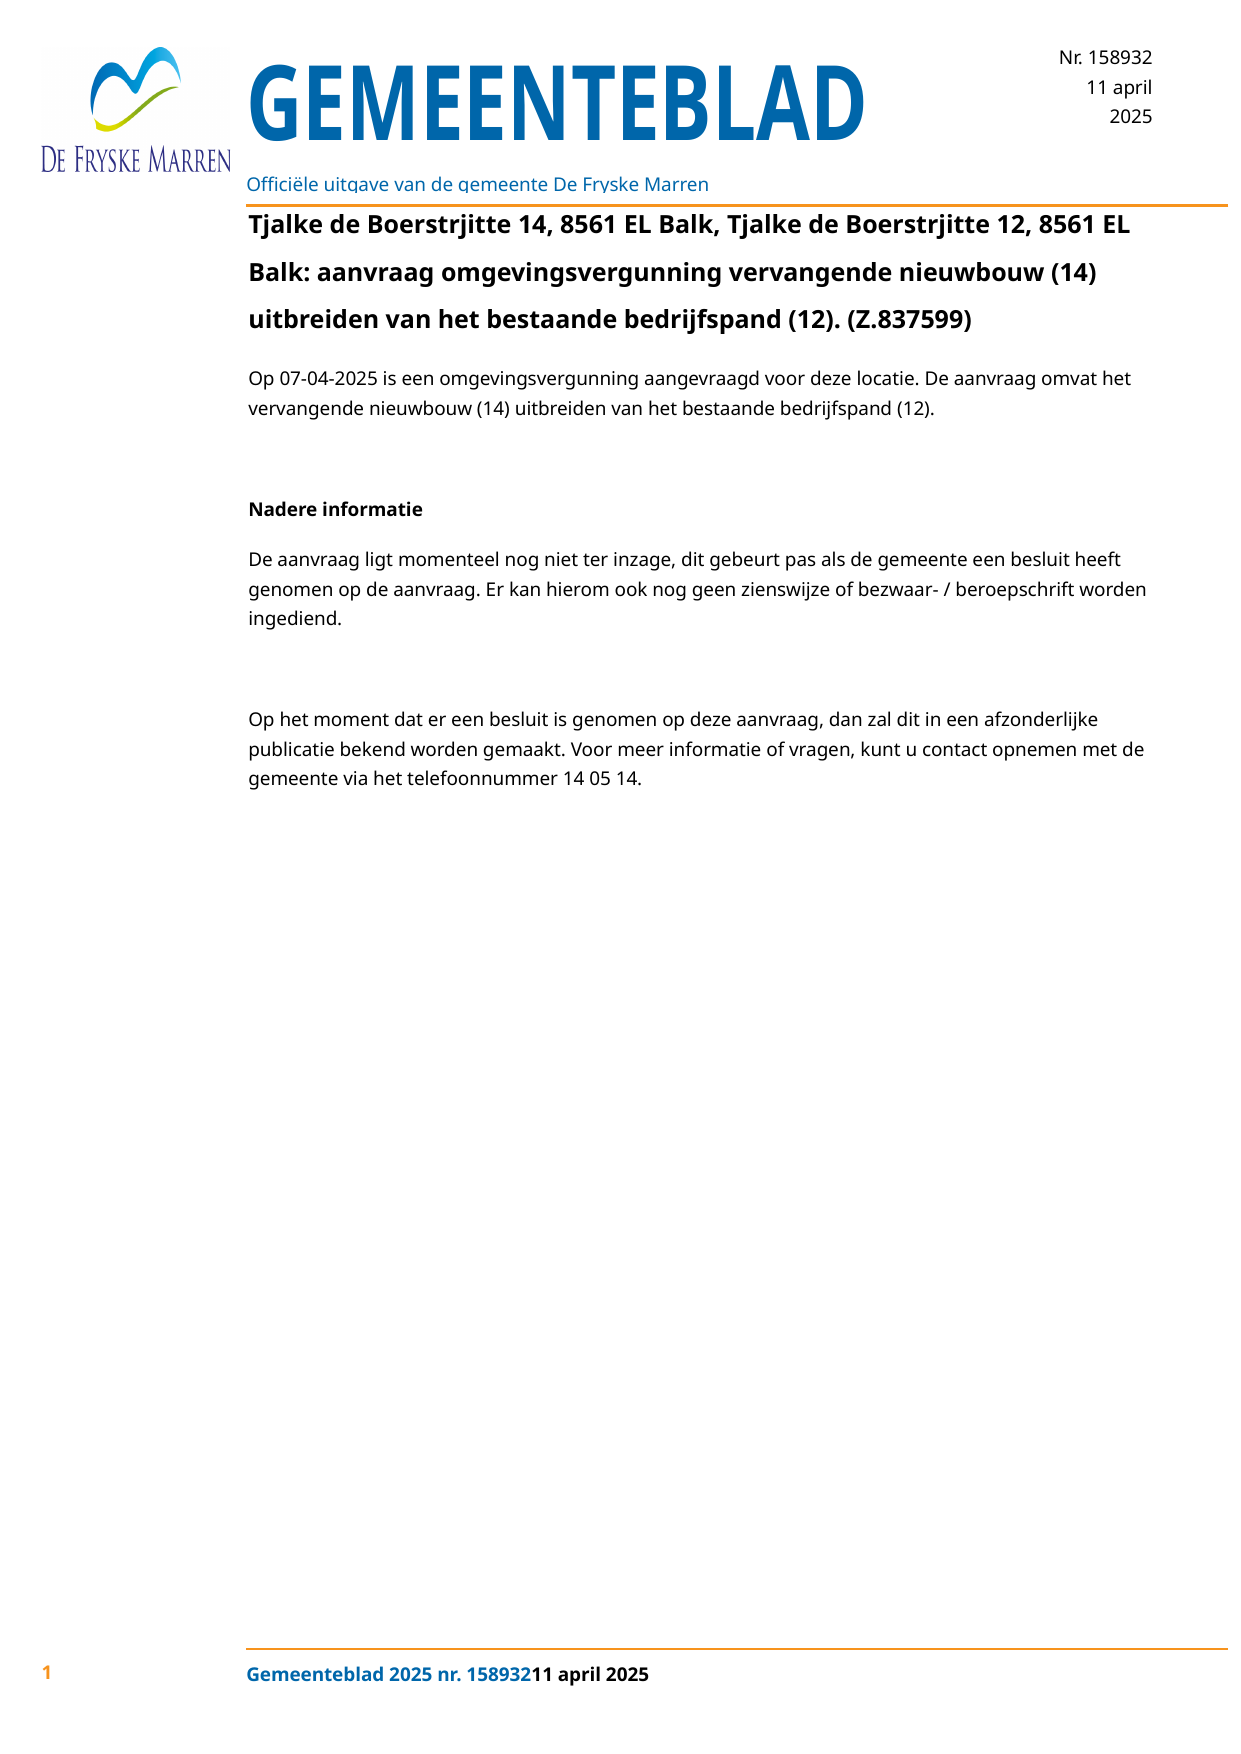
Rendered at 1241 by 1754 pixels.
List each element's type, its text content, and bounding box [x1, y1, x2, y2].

text Nadere informatie [248, 496, 1152, 522]
picture [41, 47, 231, 172]
text Tjalke de Boerstrjitte 14, 8561 EL Balk, Tjalke de Boerstrjitte 12, 8561 EL Balk: aanvraag omgevingsvergunning vervangende nieuwbouw (14) uitbreiden van het bestaande bedrijfspand (12). (Z.837599) [248, 207, 1152, 336]
text Op 07-04-2025 is een omgevingsvergunning aangevraagd voor deze locatie. De aanvraag omvat het vervangende nieuwbouw (14) uitbreiden van het bestaande bedrijfspand (12). [248, 366, 1152, 421]
text De aanvraag ligt momenteel nog niet ter inzage, dit gebeurt pas als de gemeente een besluit heeft genomen op de aanvraag. Er kan hierom ook nog geen zienswijze of bezwaar- / beroepschrift worden ingediend. [248, 546, 1152, 631]
text Op het moment dat er een besluit is genomen op deze aanvraag, dan zal dit in een afzonderlijke publicatie bekend worden gemaakt. Voor meer informatie of vragen, kunt u contact opnemen met de gemeente via het telefoonnummer 14 05 14. [248, 706, 1152, 791]
